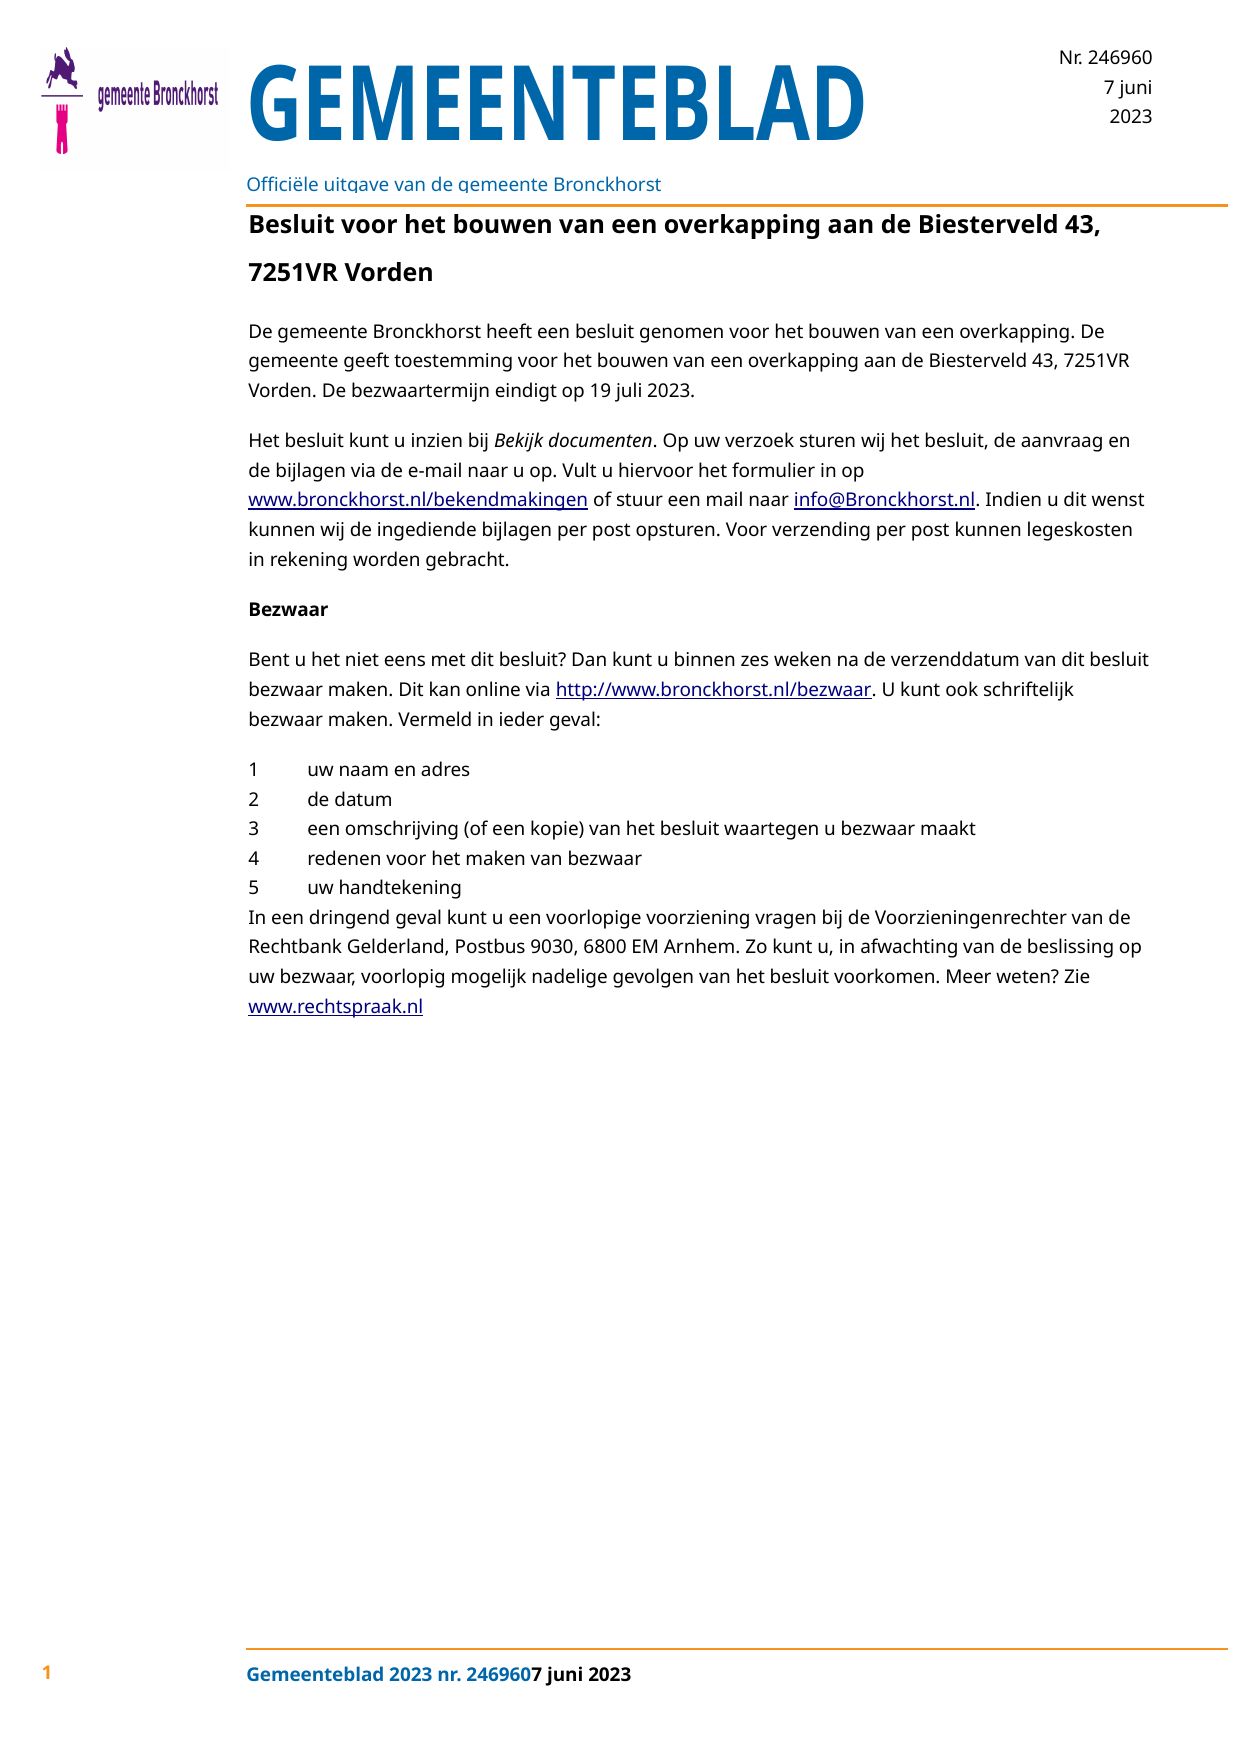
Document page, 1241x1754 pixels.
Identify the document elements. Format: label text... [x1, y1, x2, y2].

list de datum [248, 786, 1152, 812]
picture [41, 47, 231, 172]
text De gemeente Bronckhorst heeft een besluit genomen voor het bouwen van een overkapping. De gemeente geeft toestemming voor het bouwen van een overkapping aan de Biesterveld 43, 7251VR Vorden. De bezwaartermijn eindigt op 19 juli 2023. [248, 318, 1152, 403]
list uw naam en adres [248, 756, 1152, 782]
list een omschrijving (of een kopie) van het besluit waartegen u bezwaar maakt [248, 815, 1152, 841]
text Besluit voor het bouwen van een overkapping aan de Biesterveld 43, 7251VR Vorden [248, 207, 1152, 288]
text Bezwaar [248, 596, 1152, 622]
list uw handtekening [248, 874, 1152, 900]
text Bent u het niet eens met dit besluit? Dan kunt u binnen zes weken na de verzenddatum van dit besluit bezwaar maken. Dit kan online via http://www.bronckhorst.nl/bezwaar. U kunt ook schriftelijk bezwaar maken. Vermeld in ieder geval: [248, 647, 1152, 732]
text In een dringend geval kunt u een voorlopige voorziening vragen bij de Voorzieningenrechter van de Rechtbank Gelderland, Postbus 9030, 6800 EM Arnhem. Zo kunt u, in afwachting van de beslissing op uw bezwaar, voorlopig mogelijk nadelige gevolgen van het besluit voorkomen. Meer weten? Zie www.rechtspraak.nl [248, 904, 1152, 1019]
list redenen voor het maken van bezwaar [248, 845, 1152, 871]
text Het besluit kunt u inzien bij Bekijk documenten. Op uw verzoek sturen wij het besluit, de aanvraag en de bijlagen via de e-mail naar u op. Vult u hiervoor het formulier in op www.bronckhorst.nl/bekendmakingen of stuur een mail naar info@Bronckhorst.nl. Indien u dit wenst kunnen wij de ingediende bijlagen per post opsturen. Voor verzending per post kunnen legeskosten in rekening worden gebracht. [248, 427, 1152, 572]
